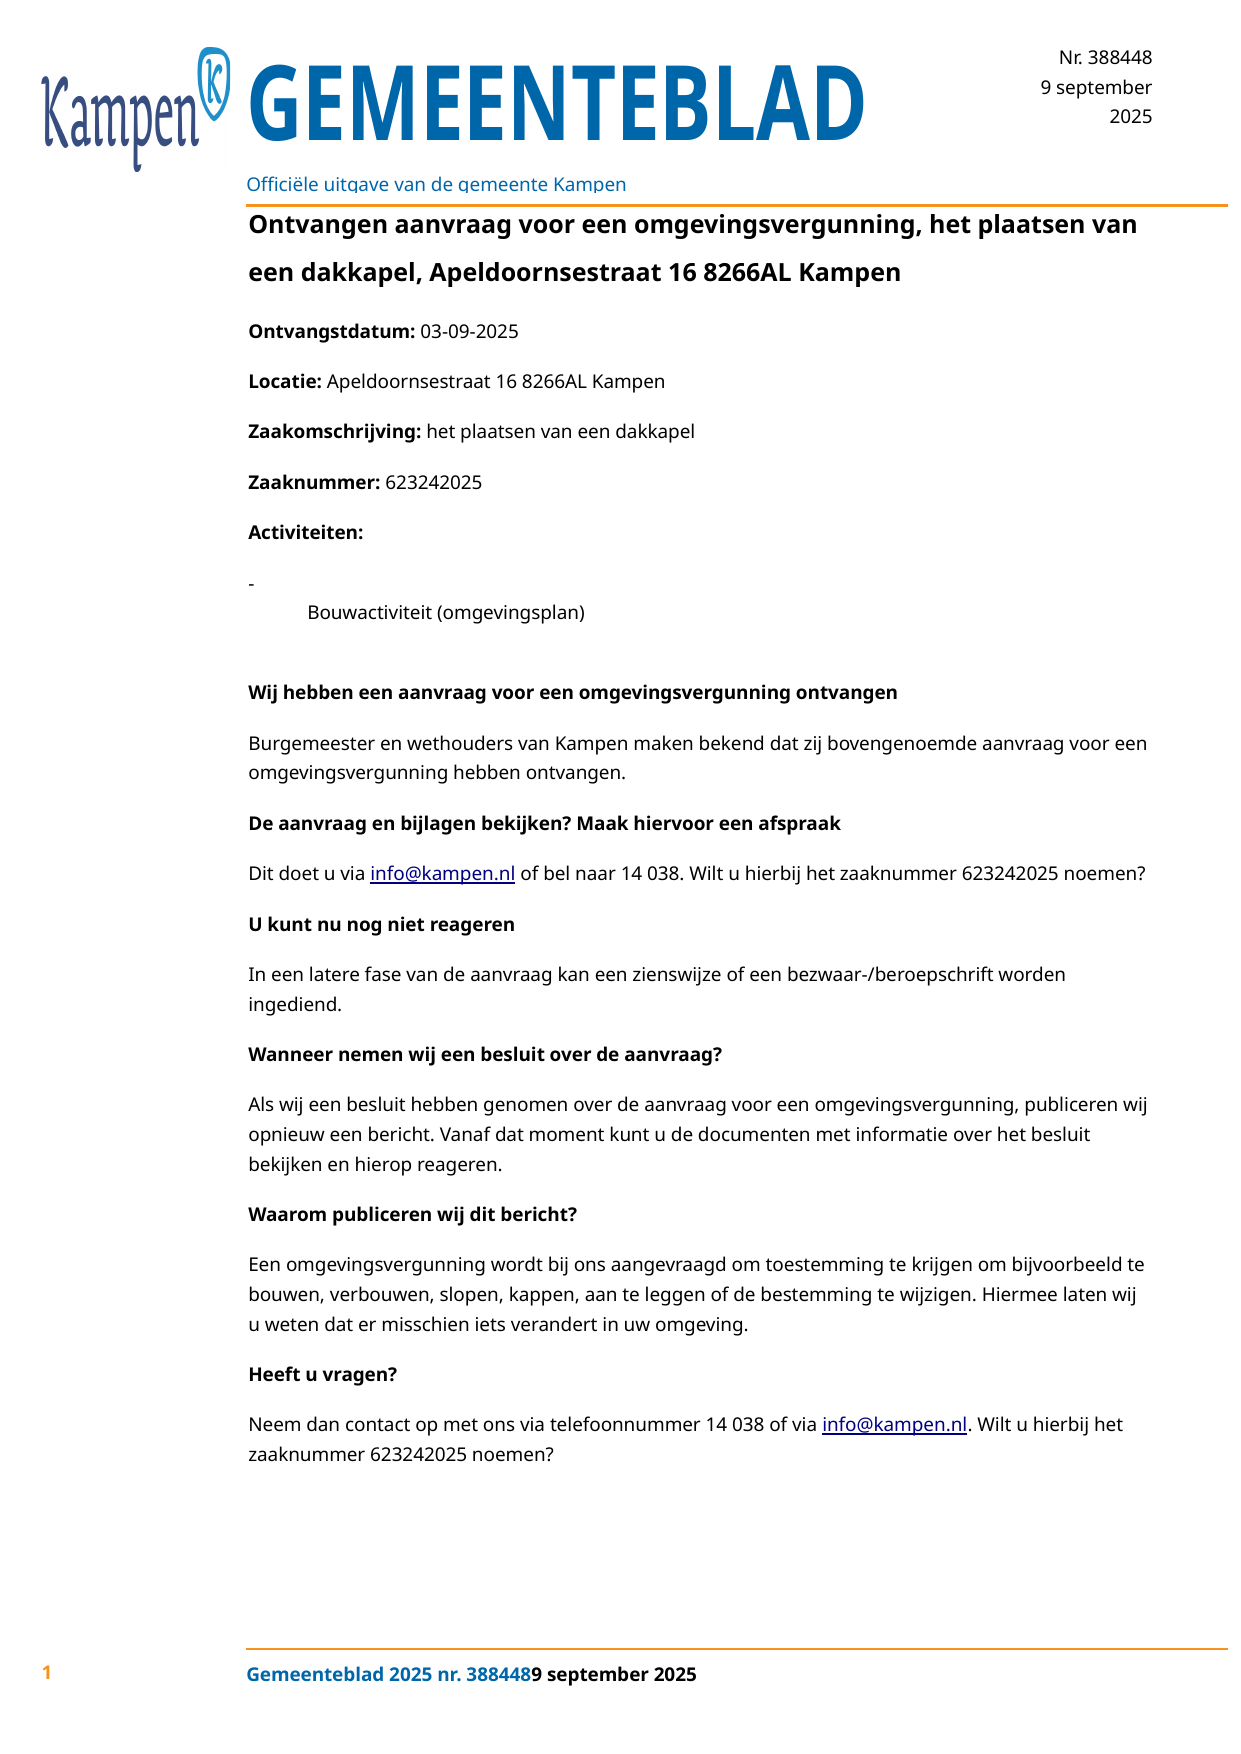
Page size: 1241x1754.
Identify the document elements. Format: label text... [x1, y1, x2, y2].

text De aanvraag en bijlagen bekijken? Maak hiervoor een afspraak [248, 810, 1152, 836]
text U kunt nu nog niet reageren [248, 911, 1152, 937]
text In een latere fase van de aanvraag kan een zienswijze of een bezwaar-/beroepschrift worden ingediend. [248, 961, 1152, 1017]
text Neem dan contact op met ons via telefoonnummer 14 038 of via info@kampen.nl. Wilt u hierbij het zaaknummer 623242025 noemen? [248, 1412, 1152, 1467]
text Ontvangstdatum: 03-09-2025 [248, 318, 1152, 344]
text Wij hebben een aanvraag voor een omgevingsvergunning ontvangen [248, 679, 1152, 705]
text Dit doet u via info@kampen.nl of bel naar 14 038. Wilt u hierbij het zaaknummer 623242025 noemen? [248, 860, 1152, 886]
list Bouwactiviteit (omgevingsplan) [248, 599, 1152, 625]
text Burgemeester en wethouders van Kampen maken bekend dat zij bovengenoemde aanvraag voor een omgevingsvergunning hebben ontvangen. [248, 730, 1152, 785]
text Locatie: Apeldoornsestraat 16 8266AL Kampen [248, 368, 1152, 394]
text Een omgevingsvergunning wordt bij ons aangevraagd om toestemming te krijgen om bijvoorbeeld te bouwen, verbouwen, slopen, kappen, aan te leggen of de bestemming te wijzigen. Hiermee laten wij u weten dat er misschien iets verandert in uw omgeving. [248, 1252, 1152, 1337]
text Activiteiten: [248, 519, 1152, 545]
picture [41, 47, 231, 172]
text Wanneer nemen wij een besluit over de aanvraag? [248, 1041, 1152, 1067]
text Waarom publiceren wij dit bericht? [248, 1201, 1152, 1227]
text Als wij een besluit hebben genomen over de aanvraag voor een omgevingsvergunning, publiceren wij opnieuw een bericht. Vanaf dat moment kunt u de documenten met informatie over het besluit bekijken en hierop reageren. [248, 1092, 1152, 1177]
text Zaakomschrijving: het plaatsen van een dakkapel [248, 419, 1152, 444]
text Ontvangen aanvraag voor een omgevingsvergunning, het plaatsen van een dakkapel, Apeldoornsestraat 16 8266AL Kampen [248, 207, 1152, 288]
text Zaaknummer: 623242025 [248, 469, 1152, 495]
text Heeft u vragen? [248, 1361, 1152, 1387]
